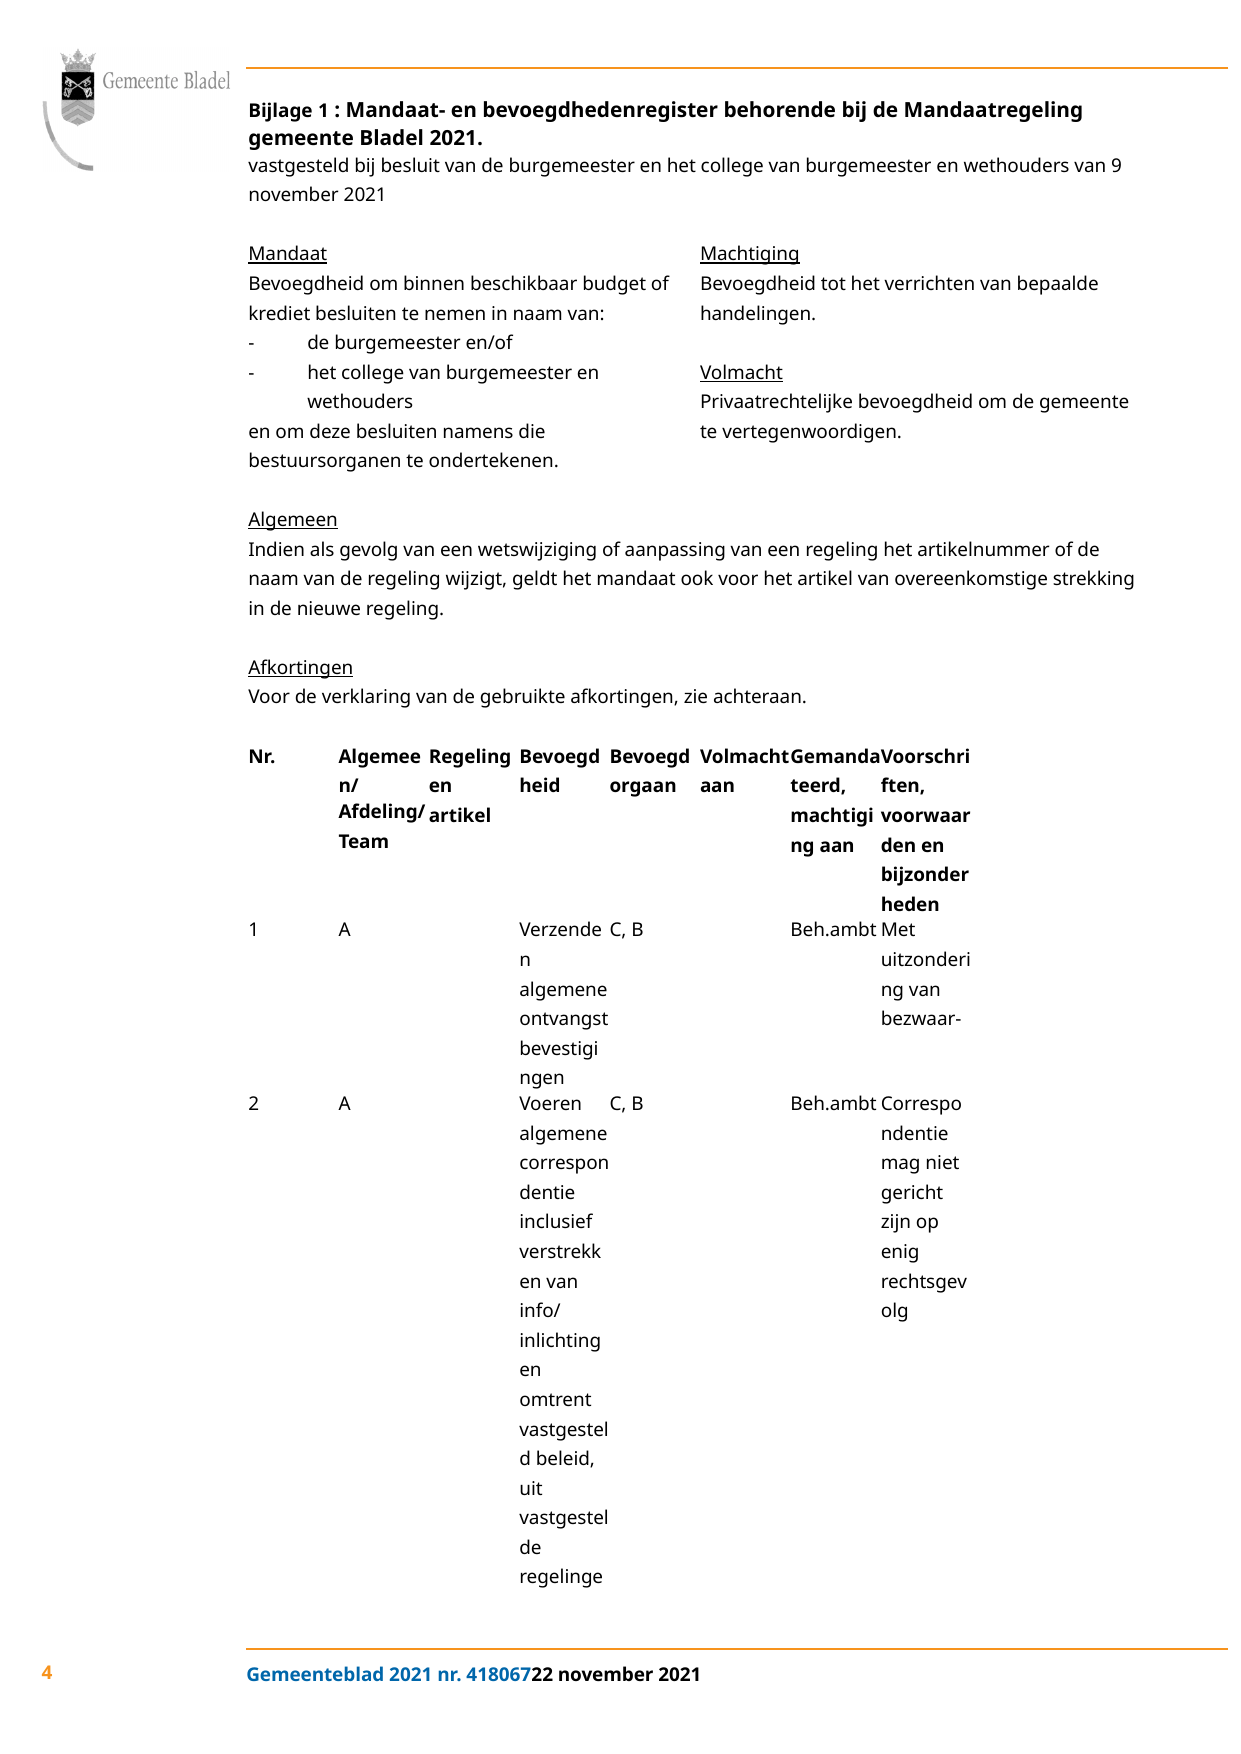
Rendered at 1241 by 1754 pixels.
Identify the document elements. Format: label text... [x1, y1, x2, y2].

table_cell A [338, 1090, 429, 1589]
table_cell [1061, 798, 1152, 917]
text vastgesteld bij besluit van de burgemeester en het college van burgemeester en wethouders van 9 november 2021 [248, 152, 1152, 207]
table_cell Beh.ambt [790, 1090, 881, 1589]
table_header Regeling en artikel [429, 743, 519, 917]
table_cell [429, 1090, 519, 1589]
text Algemeen [248, 506, 1152, 532]
table_cell [971, 917, 1061, 1031]
table_cell [971, 1090, 1061, 1589]
text Afkortingen [248, 654, 1152, 680]
text Indien als gevolg van een wetswijziging of aanpassing van een regeling het artikelnummer of de naam van de regeling wijzigt, geldt het mandaat ook voor het artikel van overeenkomstige strekking in de nieuwe regeling. [248, 536, 1152, 621]
table_cell [881, 1031, 1061, 1090]
table_cell Voeren algemene correspondentie inclusief verstrekken van info/ inlichtingen omtrent vastgesteld beleid, uit vastgestelde regelinge [519, 1090, 609, 1589]
table_cell A [338, 917, 429, 1090]
table_cell Verzenden algemene ontvangstbevestigingen [519, 917, 609, 1090]
table_header Mandaat Bevoegdheid om binnen beschikbaar budget of krediet besluiten te nemen in naam van: de burgemeester en/of het college van burgemeester en wethouders en om deze besluiten namens die bestuursorganen te ondertekenen. [248, 241, 700, 473]
table_header Gemandateerd, machtiging aan [790, 743, 881, 917]
table_header Voorschriften, voorwaarden en bijzonderheden [881, 743, 971, 917]
table_cell [971, 798, 1061, 917]
table_cell Met uitzondering van bezwaar- [881, 917, 971, 1031]
table_cell C, B [609, 1090, 700, 1589]
table_cell [700, 1090, 790, 1589]
text Bijlage 1 : Mandaat- en bevoegdhedenregister behorende bij de Mandaatregeling gemeente Bladel 2021. [248, 95, 1152, 152]
table_cell 1 [248, 917, 338, 1090]
table_header Bevoegdheid [519, 743, 609, 917]
table_cell 2 [248, 1090, 338, 1589]
table_cell [1061, 1090, 1152, 1589]
table_cell Correspondentie mag niet gericht zijn op enig rechtsgevolg [881, 1090, 971, 1589]
table_header Algemeen/ [338, 743, 429, 798]
table_header Volmacht aan [700, 743, 790, 917]
table_cell [1061, 917, 1152, 1031]
picture [41, 47, 231, 172]
table_header Machtiging Bevoegdheid tot het verrichten van bepaalde handelingen. Volmacht Privaatrechtelijke bevoegdheid om de gemeente te vertegenwoordigen. [700, 241, 1152, 473]
text Voor de verklaring van de gebruikte afkortingen, zie achteraan. [248, 684, 1152, 709]
table_header Nr. [248, 743, 338, 917]
table_header [1061, 743, 1152, 798]
table_cell [1061, 1031, 1152, 1090]
table_header [971, 743, 1061, 798]
table_cell [429, 917, 519, 1090]
table_cell Beh.ambt [790, 917, 881, 1090]
table_cell [700, 917, 790, 1090]
table_cell Afdeling/Team [338, 798, 429, 917]
table_header Bevoegd orgaan [609, 743, 700, 917]
table_cell C, B [609, 917, 700, 1090]
